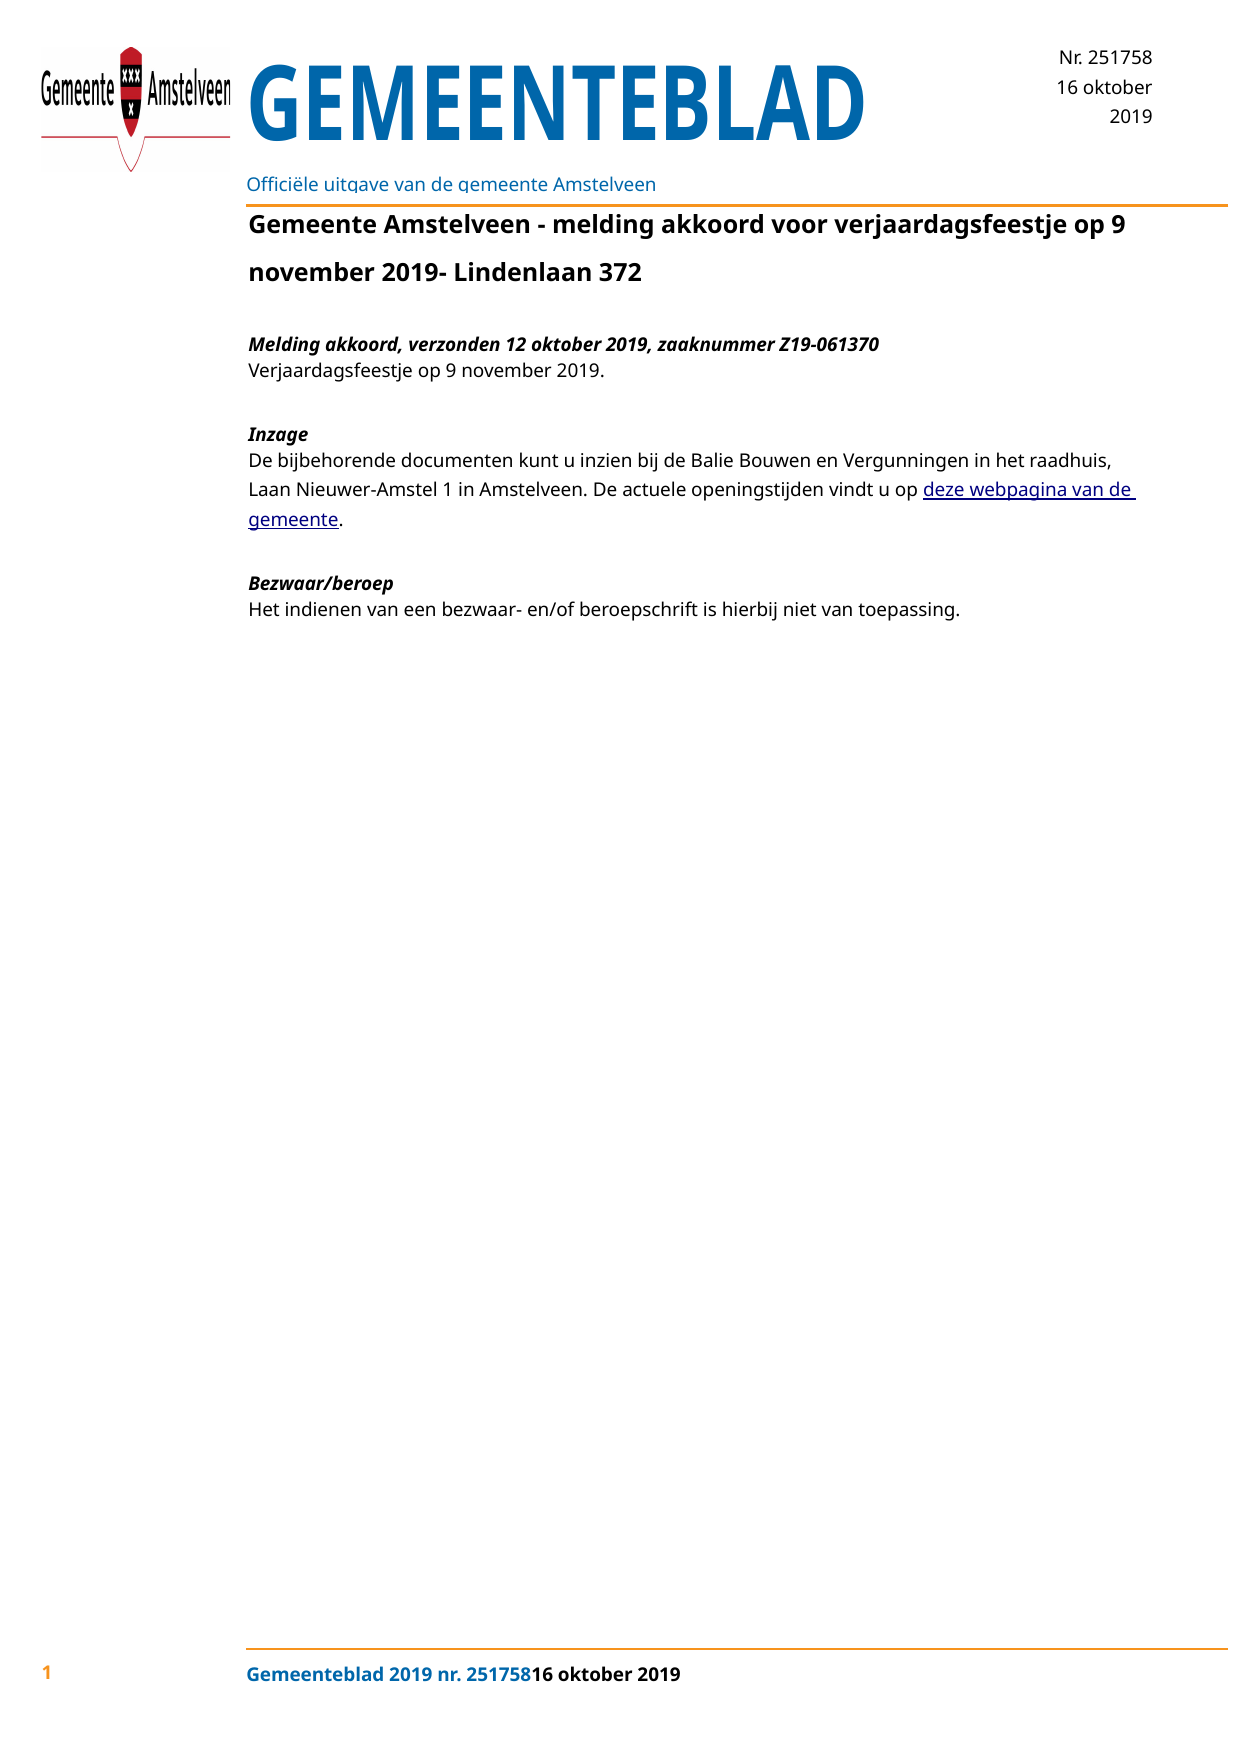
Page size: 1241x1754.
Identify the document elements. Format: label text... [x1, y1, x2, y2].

picture [41, 47, 231, 172]
text Bezwaar/beroep [248, 570, 1152, 596]
text Inzage [248, 421, 1152, 447]
text De bijbehorende documenten kunt u inzien bij de Balie Bouwen en Vergunningen in het raadhuis, Laan Nieuwer-Amstel 1 in Amstelveen. De actuele openingstijden vindt u op deze webpagina van de gemeente. [248, 447, 1152, 532]
text Melding akkoord, verzonden 12 oktober 2019, zaaknummer Z19-061370 [248, 331, 1152, 357]
text Het indienen van een bezwaar- en/of beroepschrift is hierbij niet van toepassing. [248, 596, 1152, 621]
text Verjaardagsfeestje op 9 november 2019. [248, 357, 1152, 383]
text Gemeente Amstelveen - melding akkoord voor verjaardagsfeestje op 9 november 2019- Lindenlaan 372 [248, 207, 1152, 288]
